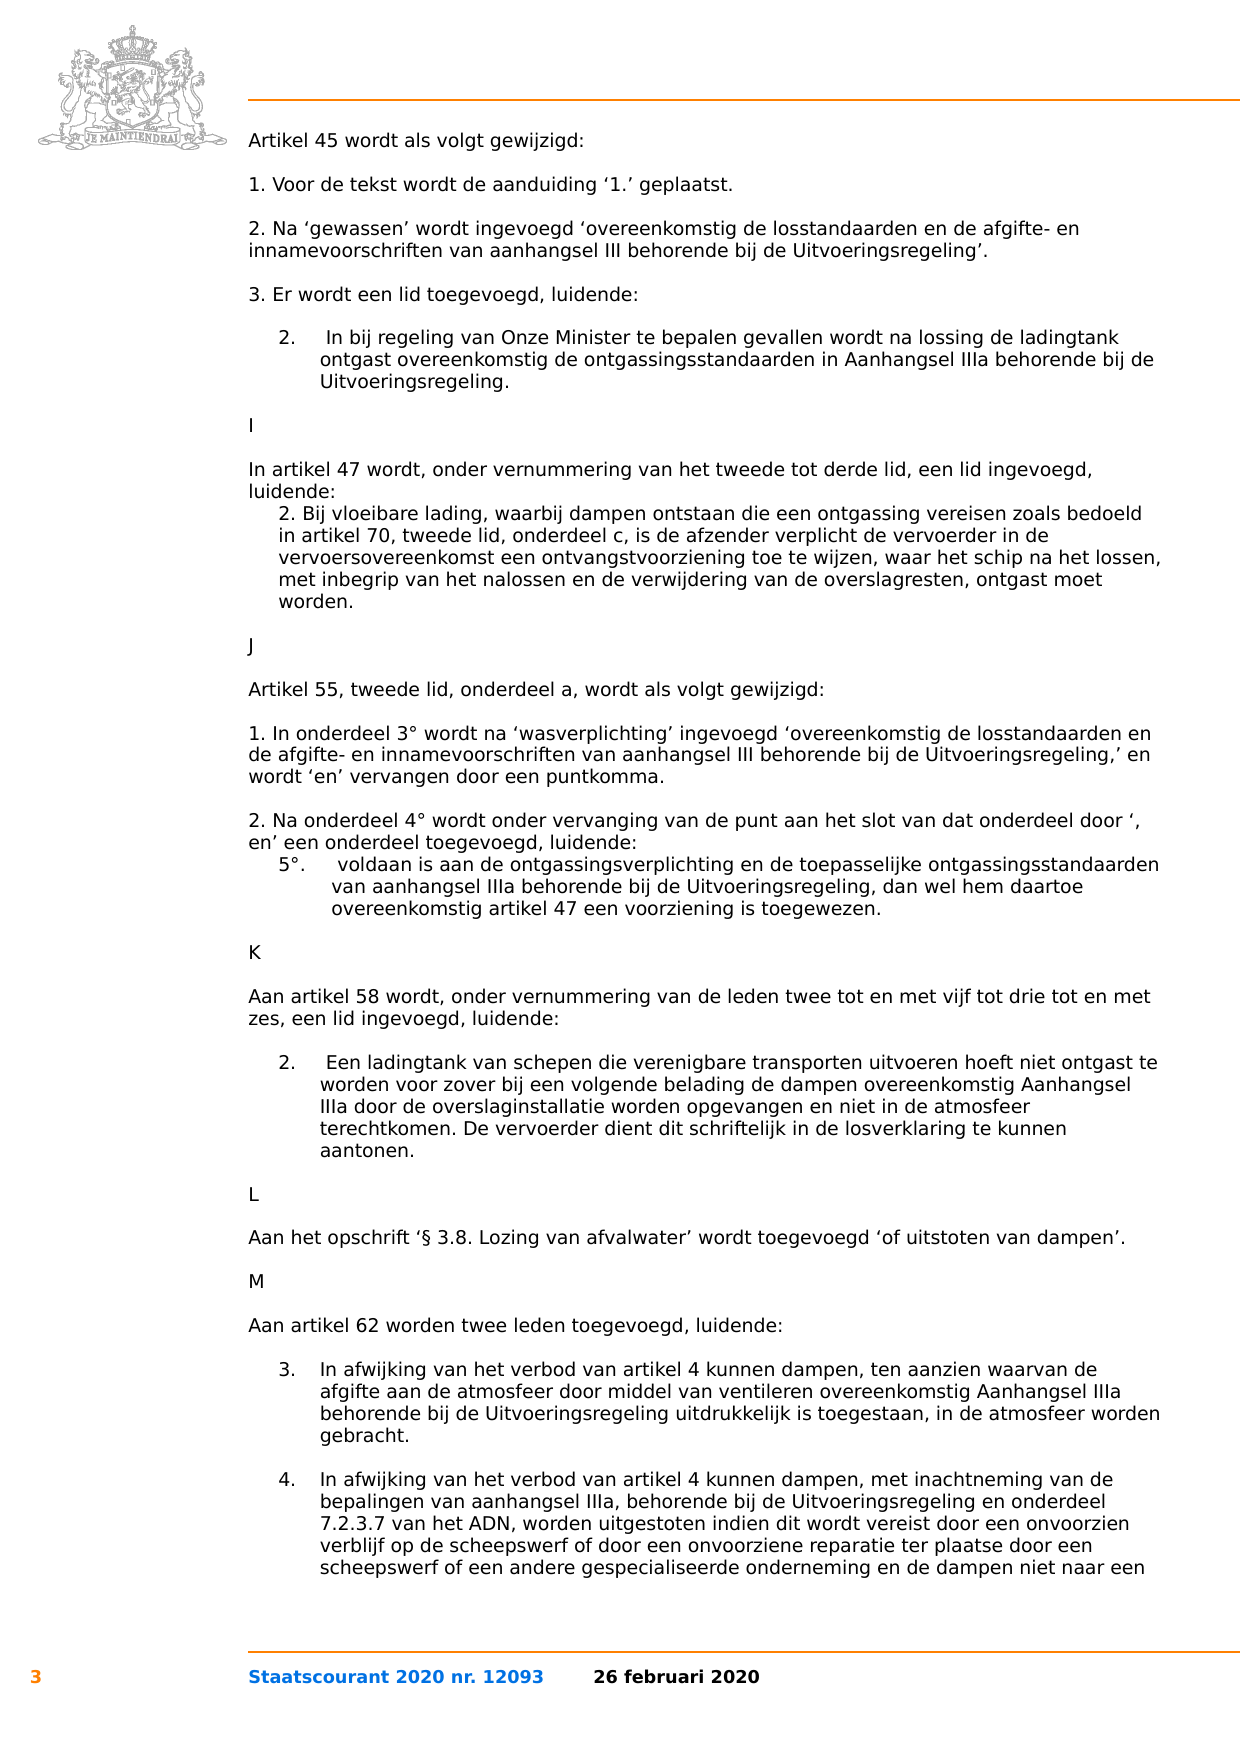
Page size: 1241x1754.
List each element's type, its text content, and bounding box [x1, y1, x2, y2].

text 3. Er wordt een lid toegevoegd, luidende: [248, 283, 1163, 305]
text 3. In afwijking van het verbod van artikel 4 kunnen dampen, ten aanzien waarvan de afgifte aan de atmosfeer door middel van ventileren overeenkomstig Aanhangsel IIIa behorende bij de Uitvoeringsregeling uitdrukkelijk is toegestaan, in de atmosfeer worden gebracht. [278, 1359, 1163, 1447]
picture [38, 25, 227, 150]
text 2. Een ladingtank van schepen die verenigbare transporten uitvoeren hoeft niet ontgast te worden voor zover bij een volgende belading de dampen overeenkomstig Aanhangsel IIIa door de overslaginstallatie worden opgevangen en niet in de atmosfeer terechtkomen. De vervoerder dient dit schriftelijk in de losverklaring te kunnen aantonen. [278, 1052, 1163, 1162]
text Aan artikel 62 worden twee leden toegevoegd, luidende: [248, 1315, 1163, 1337]
text Aan artikel 58 wordt, onder vernummering van de leden twee tot en met vijf tot drie tot en met zes, een lid ingevoegd, luidende: [248, 986, 1163, 1030]
text 5°. voldaan is aan de ontgassingsverplichting en de toepasselijke ontgassingsstandaarden van aanhangsel IIIa behorende bij de Uitvoeringsregeling, dan wel hem daartoe overeenkomstig artikel 47 een voorziening is toegewezen. [278, 854, 1163, 920]
text 1. Voor de tekst wordt de aanduiding ‘1.’ geplaatst. [248, 174, 1163, 196]
text M [248, 1271, 1163, 1293]
text Aan het opschrift ‘§ 3.8. Lozing van afvalwater’ wordt toegevoegd ‘of uitstoten van dampen’. [248, 1227, 1163, 1249]
text 2. In bij regeling van Onze Minister te bepalen gevallen wordt na lossing de ladingtank ontgast overeenkomstig de ontgassingsstandaarden in Aanhangsel IIIa behorende bij de Uitvoeringsregeling. [278, 327, 1163, 393]
text Artikel 45 wordt als volgt gewijzigd: [248, 130, 1163, 152]
text 2. Bij vloeibare lading, waarbij dampen ontstaan die een ontgassing vereisen zoals bedoeld in artikel 70, tweede lid, onderdeel c, is de afzender verplicht de vervoerder in de vervoersovereenkomst een ontvangstvoorziening toe te wijzen, waar het schip na het lossen, met inbegrip van het nalossen en de verwijdering van de overslagresten, ontgast moet worden. [278, 503, 1163, 613]
text 4. In afwijking van het verbod van artikel 4 kunnen dampen, met inachtneming van de bepalingen van aanhangsel IIIa, behorende bij de Uitvoeringsregeling en onderdeel 7.2.3.7 van het ADN, worden uitgestoten indien dit wordt vereist door een onvoorzien verblijf op de scheepswerf of door een onvoorziene reparatie ter plaatse door een scheepswerf of een andere gespecialiseerde onderneming en de dampen niet naar een [278, 1469, 1163, 1578]
text L [248, 1183, 1163, 1205]
text 2. Na onderdeel 4° wordt onder vervanging van de punt aan het slot van dat onderdeel door ‘, en’ een onderdeel toegevoegd, luidende: [248, 810, 1163, 854]
text K [248, 942, 1163, 964]
text I [248, 415, 1163, 437]
text 2. Na ‘gewassen’ wordt ingevoegd ‘overeenkomstig de losstandaarden en de afgifte- en innamevoorschriften van aanhangsel III behorende bij de Uitvoeringsregeling’. [248, 218, 1163, 262]
text Artikel 55, tweede lid, onderdeel a, wordt als volgt gewijzigd: [248, 678, 1163, 701]
text In artikel 47 wordt, onder vernummering van het tweede tot derde lid, een lid ingevoegd, luidende: [248, 459, 1163, 503]
text J [248, 635, 1163, 657]
text 1. In onderdeel 3° wordt na ‘wasverplichting’ ingevoegd ‘overeenkomstig de losstandaarden en de afgifte- en innamevoorschriften van aanhangsel III behorende bij de Uitvoeringsregeling,’ en wordt ‘en’ vervangen door een puntkomma. [248, 722, 1163, 788]
